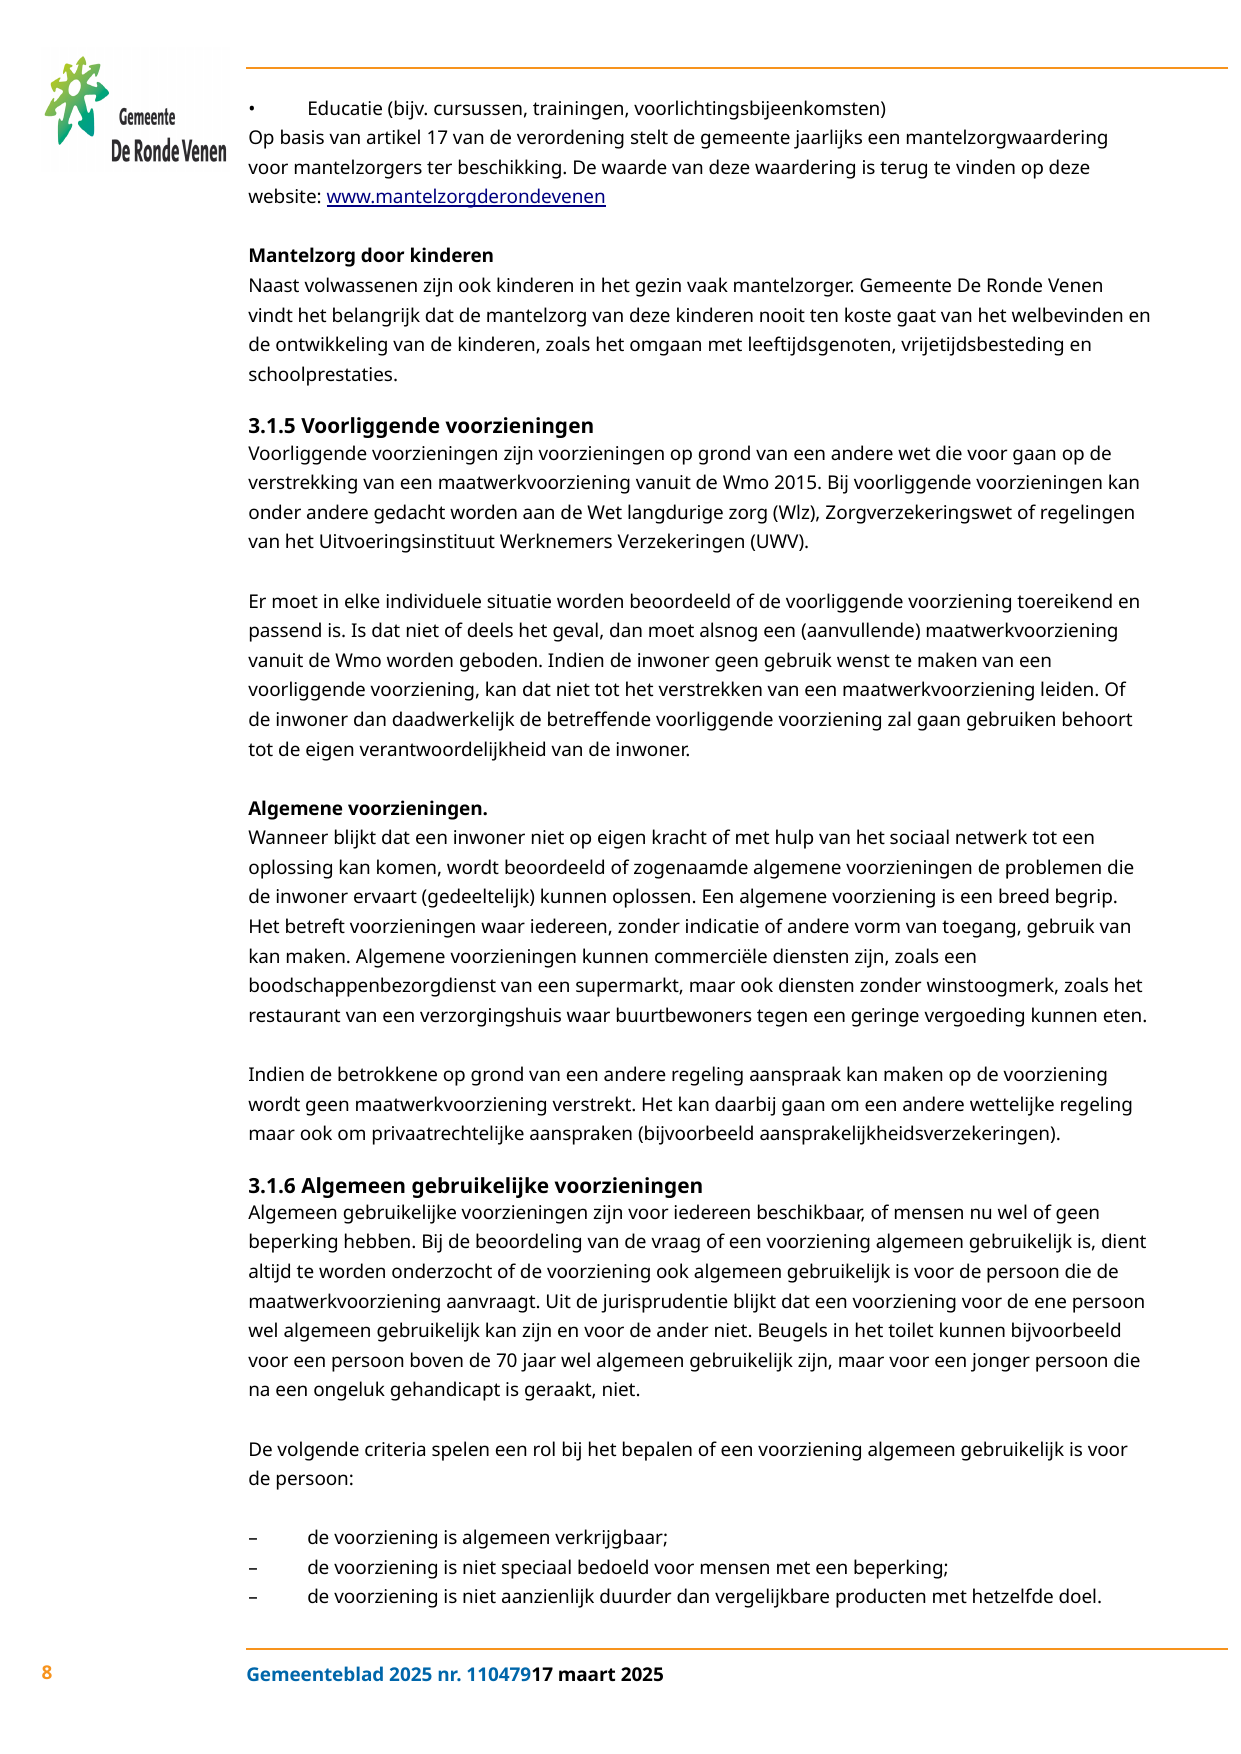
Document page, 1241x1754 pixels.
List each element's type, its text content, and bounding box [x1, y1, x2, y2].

text De volgende criteria spelen een rol bij het bepalen of een voorziening algemeen gebruikelijk is voor de persoon: [248, 1436, 1152, 1491]
text 3.1.5 Voorliggende voorzieningen [248, 411, 1152, 440]
text Naast volwassenen zijn ook kinderen in het gezin vaak mantelzorger. Gemeente De Ronde Venen vindt het belangrijk dat de mantelzorg van deze kinderen nooit ten koste gaat van het welbevinden en de ontwikkeling van de kinderen, zoals het omgaan met leeftijdsgenoten, vrijetijdsbesteding en schoolprestaties. [248, 272, 1152, 387]
list de voorziening is algemeen verkrijgbaar; [248, 1524, 1152, 1550]
text Mantelzorg door kinderen [248, 243, 1152, 268]
text Op basis van artikel 17 van de verordening stelt de gemeente jaarlijks een mantelzorgwaardering voor mantelzorgers ter beschikking. De waarde van deze waardering is terug te vinden op deze website: www.mantelzorgderondevenen [248, 124, 1152, 209]
text Algemene voorzieningen. [248, 795, 1152, 821]
text 3.1.6 Algemeen gebruikelijke voorzieningen [248, 1171, 1152, 1199]
text Indien de betrokkene op grond van een andere regeling aanspraak kan maken op de voorziening wordt geen maatwerkvoorziening verstrekt. Het kan daarbij gaan om een andere wettelijke regeling maar ook om privaatrechtelijke aanspraken (bijvoorbeeld aansprakelijkheidsverzekeringen). [248, 1061, 1152, 1146]
picture [41, 47, 231, 172]
text Er moet in elke individuele situatie worden beoordeeld of de voorliggende voorziening toereikend en passend is. Is dat niet of deels het geval, dan moet alsnog een (aanvullende) maatwerkvoorziening vanuit de Wmo worden geboden. Indien de inwoner geen gebruik wenst te maken van een voorliggende voorziening, kan dat niet tot het verstrekken van een maatwerkvoorziening leiden. Of de inwoner dan daadwerkelijk de betreffende voorliggende voorziening zal gaan gebruiken behoort tot de eigen verantwoordelijkheid van de inwoner. [248, 588, 1152, 761]
text Algemeen gebruikelijke voorzieningen zijn voor iedereen beschikbaar, of mensen nu wel of geen beperking hebben. Bij de beoordeling van de vraag of een voorziening algemeen gebruikelijk is, dient altijd te worden onderzocht of de voorziening ook algemeen gebruikelijk is voor de persoon die de maatwerkvoorziening aanvraagt. Uit de jurisprudentie blijkt dat een voorziening voor de ene persoon wel algemeen gebruikelijk kan zijn en voor de ander niet. Beugels in het toilet kunnen bijvoorbeeld voor een persoon boven de 70 jaar wel algemeen gebruikelijk zijn, maar voor een jonger persoon die na een ongeluk gehandicapt is geraakt, niet. [248, 1199, 1152, 1402]
list de voorziening is niet aanzienlijk duurder dan vergelijkbare producten met hetzelfde doel. [248, 1584, 1152, 1609]
list Educatie (bijv. cursussen, trainingen, voorlichtingsbijeenkomsten) [248, 95, 1152, 121]
list de voorziening is niet speciaal bedoeld voor mensen met een beperking; [248, 1554, 1152, 1580]
text Wanneer blijkt dat een inwoner niet op eigen kracht of met hulp van het sociaal netwerk tot een oplossing kan komen, wordt beoordeeld of zogenaamde algemene voorzieningen de problemen die de inwoner ervaart (gedeeltelijk) kunnen oplossen. Een algemene voorziening is een breed begrip. Het betreft voorzieningen waar iedereen, zonder indicatie of andere vorm van toegang, gebruik van kan maken. Algemene voorzieningen kunnen commerciële diensten zijn, zoals een boodschappenbezorgdienst van een supermarkt, maar ook diensten zonder winstoogmerk, zoals het restaurant van een verzorgingshuis waar buurtbewoners tegen een geringe vergoeding kunnen eten. [248, 824, 1152, 1028]
text Voorliggende voorzieningen zijn voorzieningen op grond van een andere wet die voor gaan op de verstrekking van een maatwerkvoorziening vanuit de Wmo 2015. Bij voorliggende voorzieningen kan onder andere gedacht worden aan de Wet langdurige zorg (Wlz), Zorgverzekeringswet of regelingen van het Uitvoeringsinstituut Werknemers Verzekeringen (UWV). [248, 440, 1152, 554]
